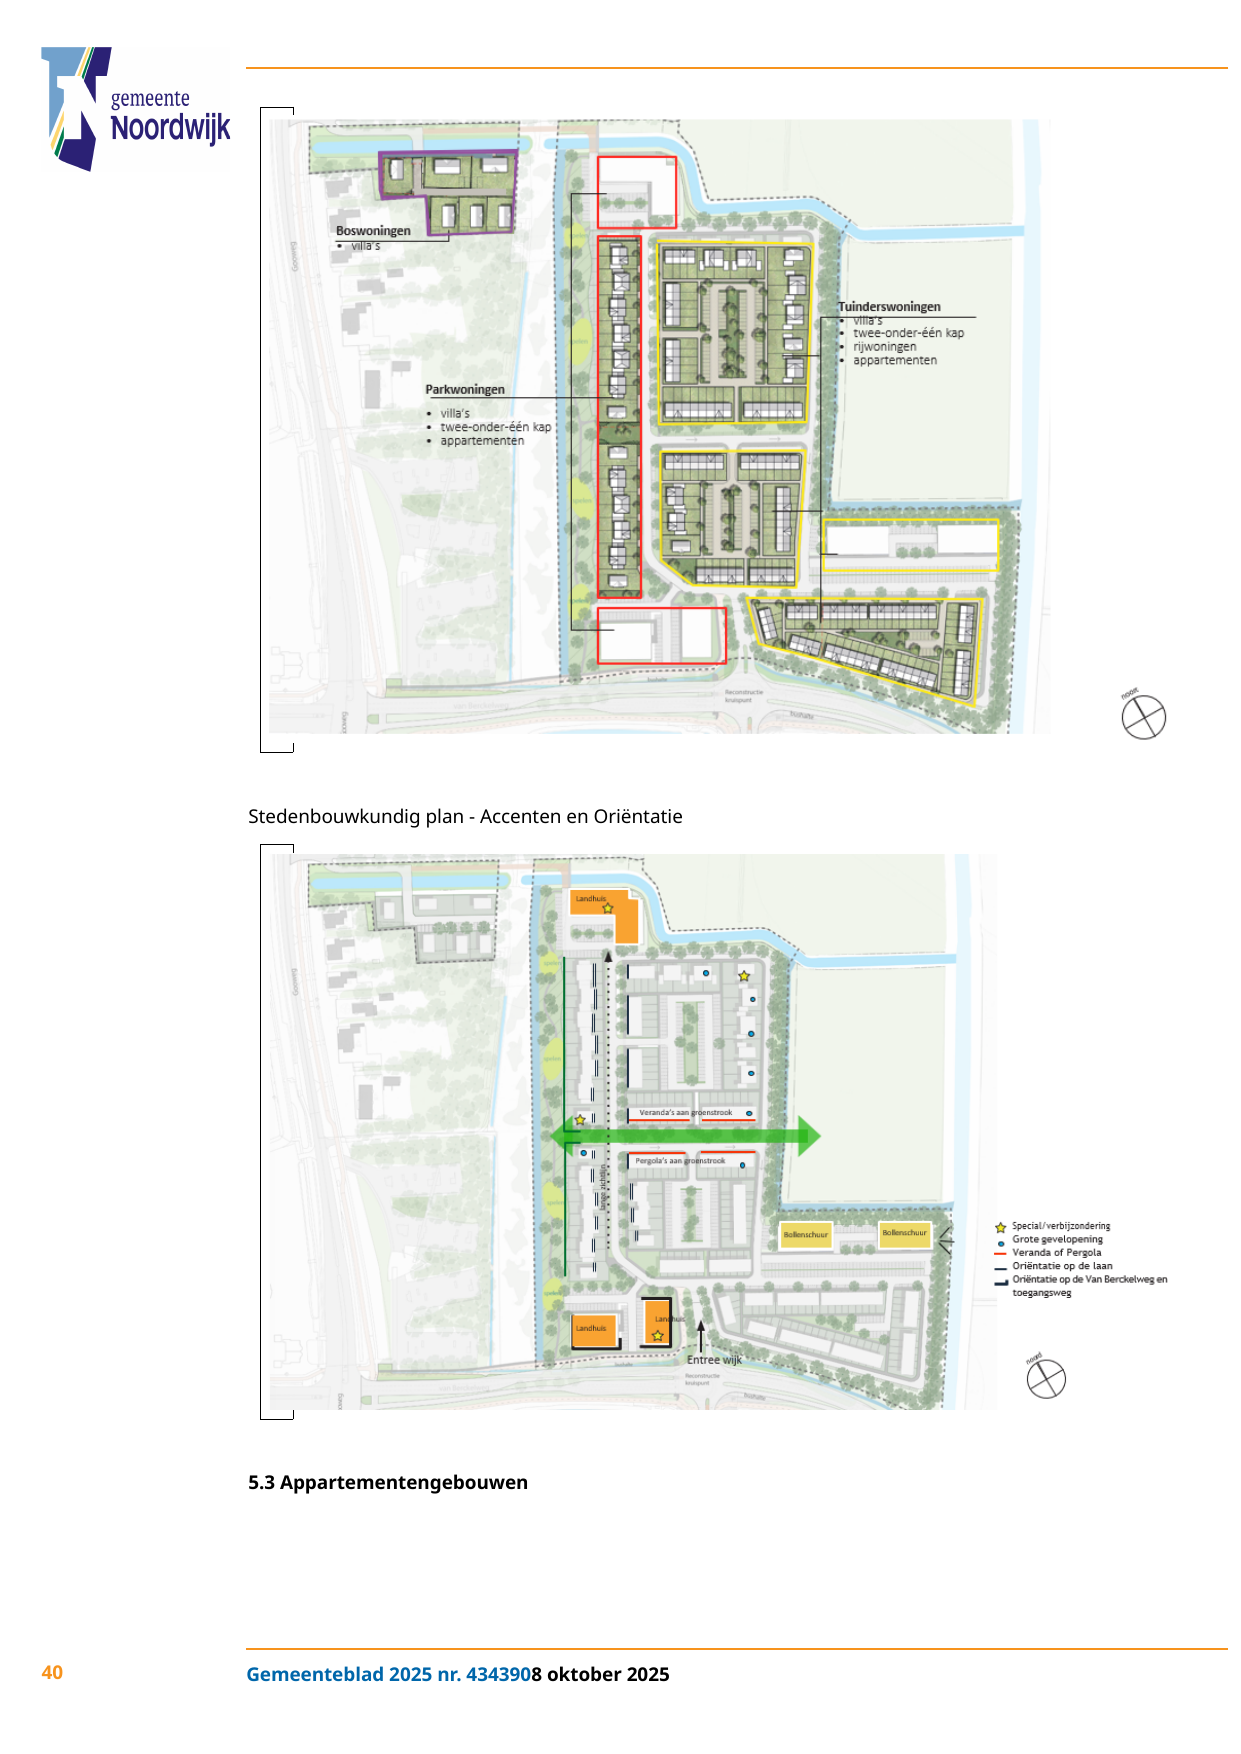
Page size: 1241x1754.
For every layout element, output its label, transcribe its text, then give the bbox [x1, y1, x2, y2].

picture [268, 115, 1173, 743]
text Stedenbouwkundig plan - Accenten en Oriëntatie [248, 803, 1152, 828]
picture [268, 853, 1173, 1410]
text 5.3 Appartementengebouwen [248, 1469, 1152, 1495]
picture [41, 47, 231, 172]
